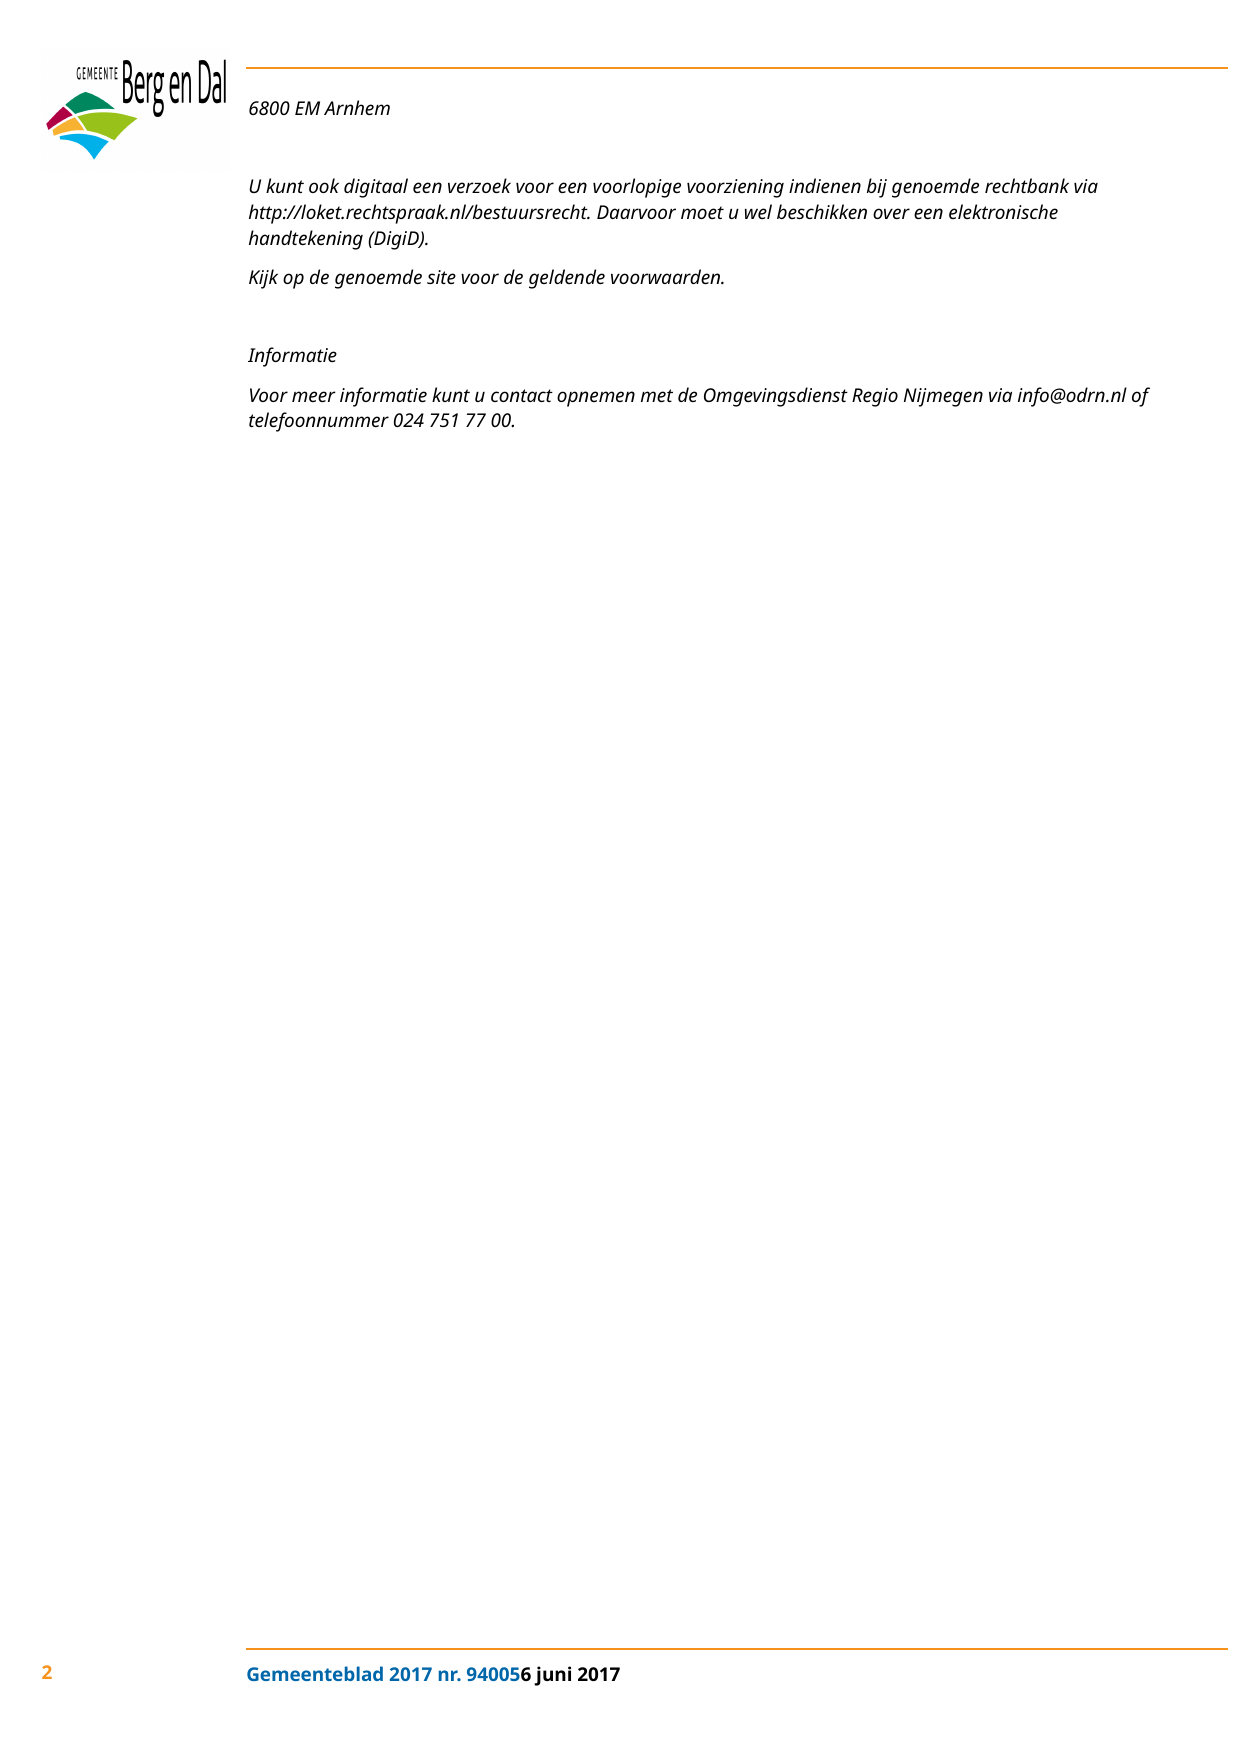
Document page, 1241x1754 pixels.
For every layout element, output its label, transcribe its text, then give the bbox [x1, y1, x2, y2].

text 6800 EM Arnhem [248, 95, 1152, 121]
picture [41, 47, 231, 172]
text Voor meer informatie kunt u contact opnemen met de Omgevingsdienst Regio Nijmegen via info@odrn.nl of telefoonnummer 024 751 77 00. [248, 382, 1152, 433]
text Informatie [248, 343, 1152, 368]
text Kijk op de genoemde site voor de geldende voorwaarden. [248, 264, 1152, 290]
text U kunt ook digitaal een verzoek voor een voorlopige voorziening indienen bij genoemde rechtbank via http://loket.rechtspraak.nl/bestuursrecht. Daarvoor moet u wel beschikken over een elektronische handtekening (DigiD). [248, 173, 1152, 251]
